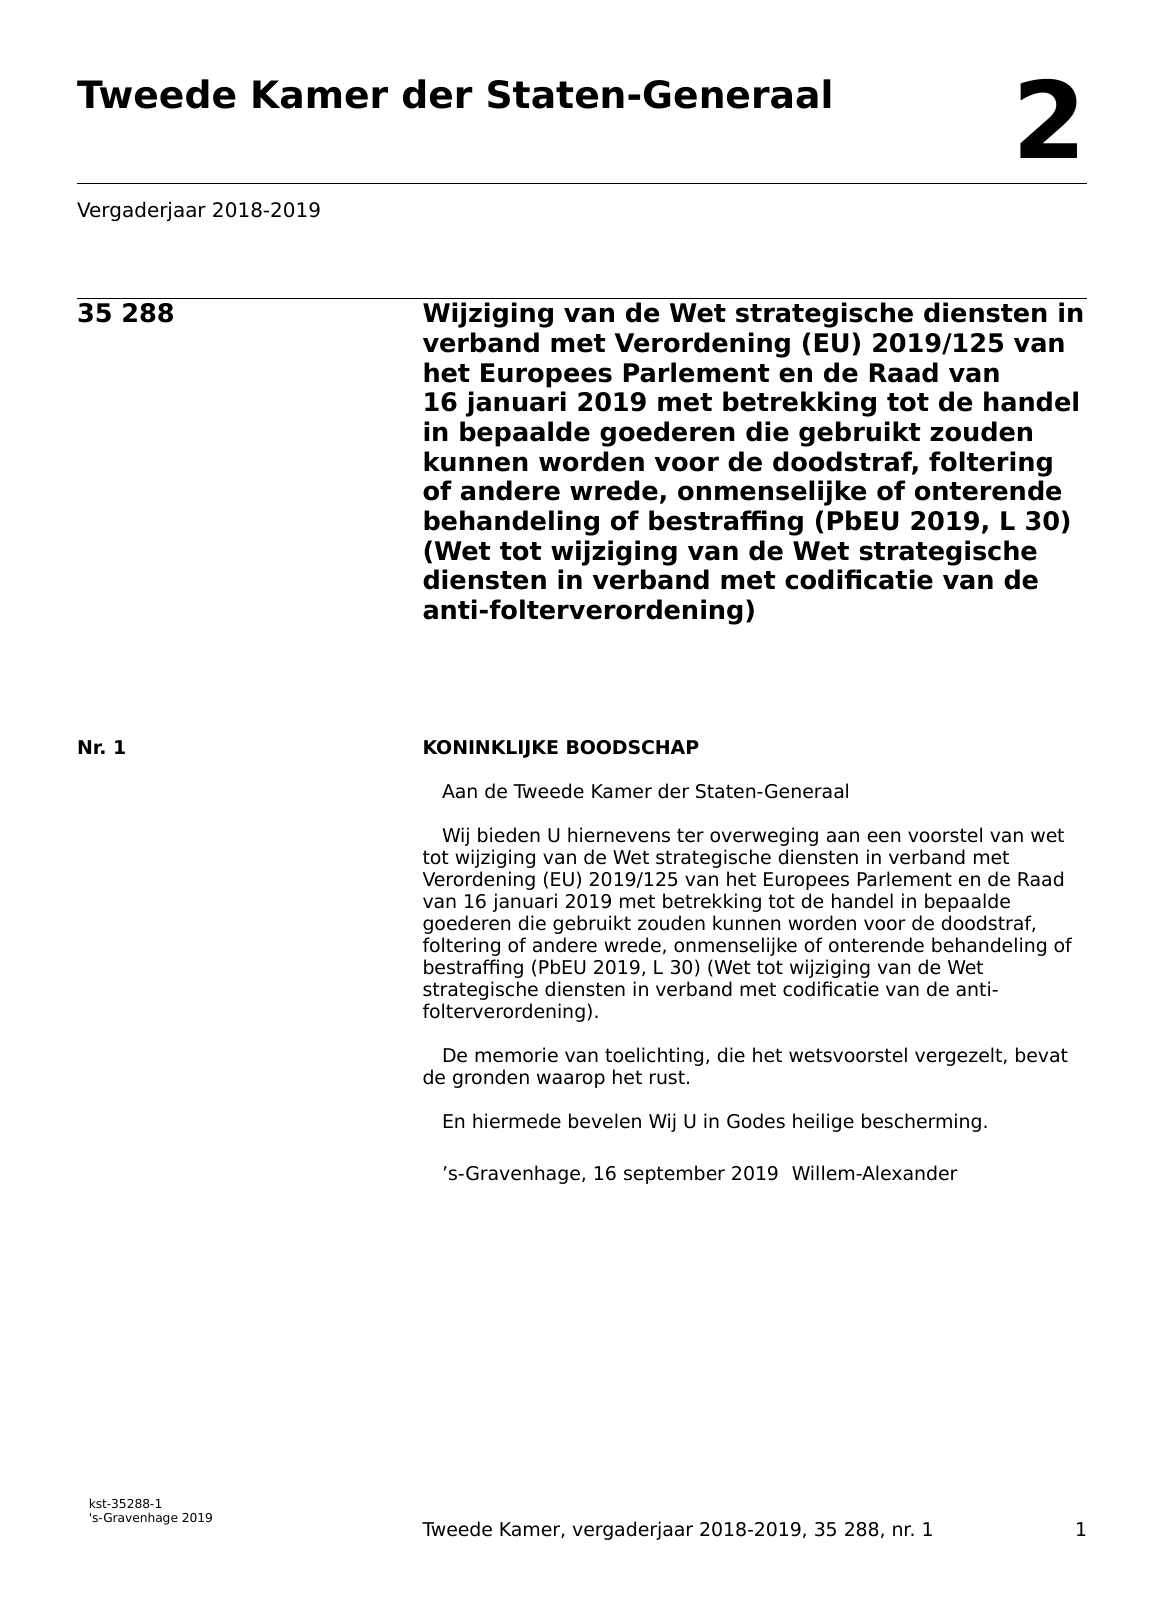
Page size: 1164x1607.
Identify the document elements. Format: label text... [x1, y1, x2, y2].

table_header 2 [886, 59, 1087, 183]
text De memorie van toelichting, die het wetsvoorstel vergezelt, bevat de gronden waarop het rust. [422, 1045, 1087, 1089]
text ’s-Gravenhage, 16 september 2019 Willem-Alexander [422, 1163, 1087, 1185]
table_header Tweede Kamer der Staten-Generaal [77, 59, 886, 183]
text 's-Gravenhage 2019 [88, 1511, 323, 1525]
subtitle Nr. 1 KONINKLIJKE BOODSCHAP [77, 737, 1087, 758]
text En hiermede bevelen Wij U in Godes heilige bescherming. [422, 1111, 1087, 1133]
text Aan de Tweede Kamer der Staten-Generaal [422, 781, 1087, 803]
text kst-35288-1 [88, 1497, 323, 1511]
table_cell Vergaderjaar 2018-2019 [77, 184, 1087, 298]
subtitle 35 288 Wijziging van de Wet strategische diensten in verband met Verordening (EU) 2019/125 van het Europees Parlement en de Raad van 16 januari 2019 met betrekking tot de handel in bepaalde goederen die gebruikt zouden kunnen worden voor de doodstraf, foltering of andere wrede, onmenselijke of onterende behandeling of bestraffing (PbEU 2019, L 30) (Wet tot wijziging van de Wet strategische diensten in verband met codificatie van de anti-folterverordening) [77, 299, 1087, 626]
text Wij bieden U hiernevens ter overweging aan een voorstel van wet tot wijziging van de Wet strategische diensten in verband met Verordening (EU) 2019/125 van het Europees Parlement en de Raad van 16 januari 2019 met betrekking tot de handel in bepaalde goederen die gebruikt zouden kunnen worden voor de doodstraf, foltering of andere wrede, onmenselijke of onterende behandeling of bestraffing (PbEU 2019, L 30) (Wet tot wijziging van de Wet strategische diensten in verband met codificatie van de anti-folterverordening). [422, 825, 1087, 1023]
